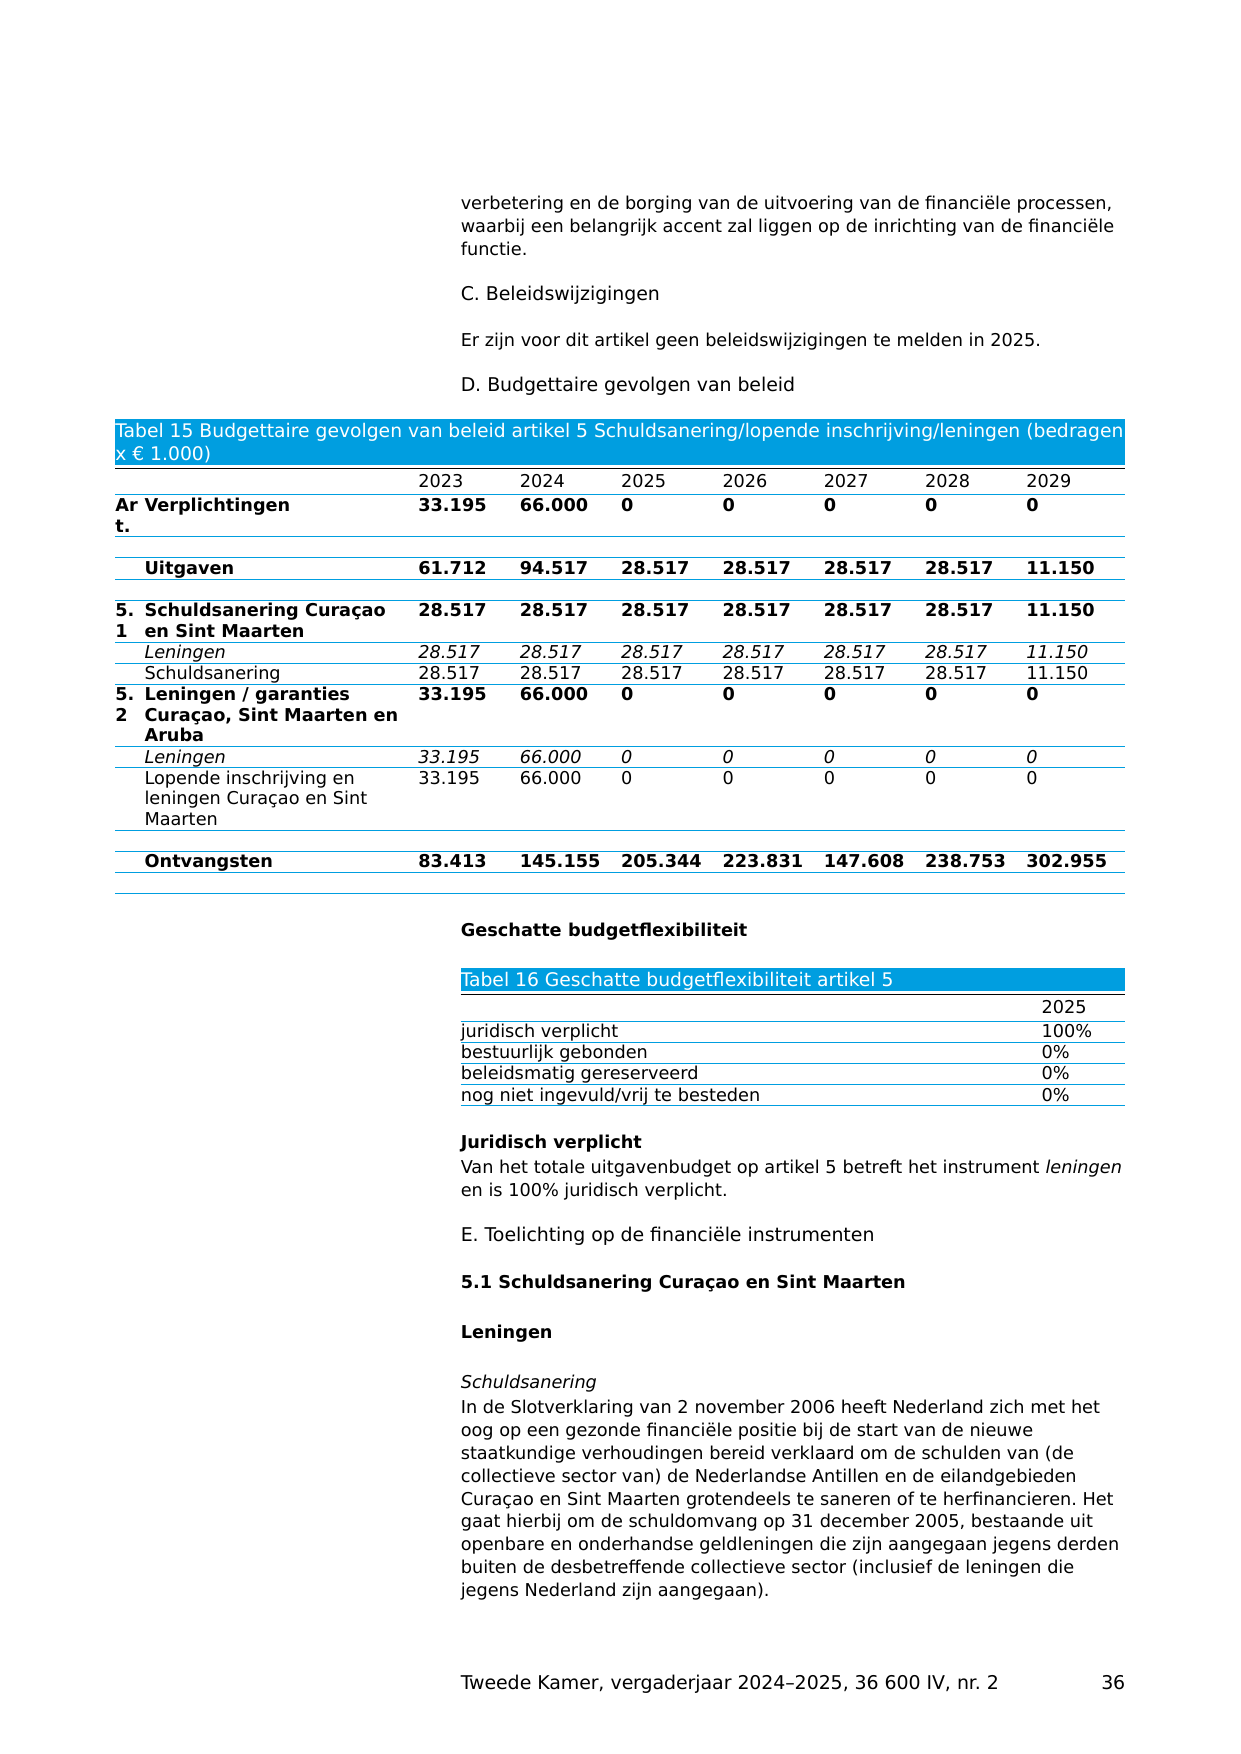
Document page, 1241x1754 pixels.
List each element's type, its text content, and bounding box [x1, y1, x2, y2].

table_cell 28.517 [618, 558, 719, 578]
table_cell [719, 580, 821, 599]
table_cell 2023 [415, 469, 517, 494]
table_cell 0% [1039, 1085, 1125, 1105]
table_cell [719, 831, 821, 851]
table_cell [115, 643, 141, 662]
table_cell 61.712 [415, 558, 517, 578]
table_cell 28.517 [415, 601, 517, 641]
table_cell [618, 537, 719, 557]
table_cell [415, 580, 517, 599]
table_cell [719, 873, 821, 893]
table_cell 238.753 [922, 852, 1023, 872]
table_cell [141, 469, 415, 494]
table_cell [1023, 873, 1125, 893]
table_cell 83.413 [415, 852, 517, 872]
table_cell 28.517 [719, 558, 821, 578]
table_cell [115, 537, 141, 557]
table_cell [517, 537, 618, 557]
table_cell 0 [719, 495, 821, 536]
table_cell 205.344 [618, 852, 719, 872]
table_cell 66.000 [517, 685, 618, 746]
table_cell [115, 664, 141, 684]
table_cell 223.831 [719, 852, 821, 872]
table_cell [115, 747, 141, 767]
text verbetering en de borging van de uitvoering van de financiële processen, waarbij een belangrijk accent zal liggen op de inrichting van de financiële functie. [461, 191, 1125, 259]
text Er zĳn voor dit artikel geen beleidswĳzigingen te melden in 2025. [461, 328, 1125, 351]
table_cell [719, 537, 821, 557]
text In de Slotverklaring van 2 november 2006 heeft Nederland zich met het oog op een gezonde financiële positie bij de start van de nieuwe staatkundige verhoudingen bereid verklaard om de schulden van (de collectieve sector van) de Nederlandse Antillen en de eilandgebieden Curaçao en Sint Maarten grotendeels te saneren of te herfinancieren. Het gaat hierbij om de schuldomvang op 31 december 2005, bestaande uit openbare en onderhandse geldleningen die zijn aangegaan jegens derden buiten de desbetreffende collectieve sector (inclusief de leningen die jegens Nederland zijn aangegaan). [461, 1395, 1125, 1601]
table_cell nog niet ingevuld/vrij te besteden [461, 1085, 1038, 1105]
table_cell [115, 831, 141, 851]
table_cell Schuldsanering [141, 664, 415, 684]
table_cell 11.150 [1023, 664, 1125, 684]
table_cell Art. [115, 495, 141, 536]
table_cell 0 [719, 768, 821, 829]
table_cell [821, 873, 922, 893]
table_cell juridisch verplicht [461, 1022, 1038, 1042]
table_cell [922, 873, 1023, 893]
table_cell 28.517 [618, 664, 719, 684]
table_cell Verplichtingen [141, 495, 415, 536]
table_cell [115, 580, 141, 599]
table_cell [461, 995, 1038, 1021]
table_cell Schuldsanering Curaçao en Sint Maarten [141, 601, 415, 641]
table_cell 0 [1023, 495, 1125, 536]
table_cell beleidsmatig gereserveerd [461, 1064, 1038, 1084]
table_cell 2026 [719, 469, 821, 494]
table_cell 33.195 [415, 768, 517, 829]
table_cell 33.195 [415, 685, 517, 746]
table_cell 28.517 [517, 601, 618, 641]
table_cell 0 [1023, 747, 1125, 767]
table_cell 28.517 [922, 643, 1023, 662]
table_cell 66.000 [517, 768, 618, 829]
table_cell 0 [922, 747, 1023, 767]
table_cell [517, 580, 618, 599]
table_cell 28.517 [719, 601, 821, 641]
table_cell 302.955 [1023, 852, 1125, 872]
table_cell 28.517 [821, 601, 922, 641]
table_cell 5.2 [115, 685, 141, 746]
table_cell [517, 831, 618, 851]
table_cell 0 [719, 685, 821, 746]
table_cell [115, 852, 141, 872]
title D. Budgettaire gevolgen van beleid [461, 374, 1125, 396]
table_cell [1023, 537, 1125, 557]
table_cell [141, 873, 415, 893]
table_cell 11.150 [1023, 601, 1125, 641]
table_cell [141, 580, 415, 599]
table_cell 33.195 [415, 747, 517, 767]
text Geschatte budgetflexibiliteit [461, 918, 1125, 941]
table_cell [821, 580, 922, 599]
table_cell 0 [922, 495, 1023, 536]
table_cell Lopende inschrijving en leningen Curaçao en Sint Maarten [141, 768, 415, 829]
table_cell [618, 873, 719, 893]
text Van het totale uitgavenbudget op artikel 5 betreft het instrument leningen en is 100% juridisch verplicht. [461, 1156, 1125, 1201]
table_cell 28.517 [922, 664, 1023, 684]
table_cell 2025 [1039, 995, 1125, 1021]
table_cell 66.000 [517, 495, 618, 536]
table_cell Ontvangsten [141, 852, 415, 872]
table_cell 0 [922, 685, 1023, 746]
table_cell 28.517 [618, 643, 719, 662]
table_cell [115, 768, 141, 829]
table_cell 11.150 [1023, 558, 1125, 578]
title E. Toelichting op de financiële instrumenten [461, 1224, 1125, 1246]
table_cell [618, 580, 719, 599]
table_cell [618, 831, 719, 851]
table_cell 0% [1039, 1064, 1125, 1084]
table_cell 0 [618, 747, 719, 767]
table_cell 28.517 [517, 664, 618, 684]
table_cell 28.517 [821, 643, 922, 662]
table_cell 28.517 [922, 558, 1023, 578]
table_cell 0 [821, 685, 922, 746]
table_cell 28.517 [618, 601, 719, 641]
table_cell 0 [1023, 768, 1125, 829]
table_cell 0% [1039, 1043, 1125, 1063]
table_cell 28.517 [415, 664, 517, 684]
table_cell [1023, 580, 1125, 599]
table_cell 0 [821, 747, 922, 767]
table_cell 33.195 [415, 495, 517, 536]
text Leningen [461, 1320, 1125, 1343]
table_cell [517, 873, 618, 893]
table_cell [115, 558, 141, 578]
table_cell 0 [922, 768, 1023, 829]
table_cell 66.000 [517, 747, 618, 767]
title C. Beleidswijzigingen [461, 282, 1125, 304]
table_cell 28.517 [922, 601, 1023, 641]
table_cell 2029 [1023, 469, 1125, 494]
table_cell 28.517 [821, 558, 922, 578]
table_cell 0 [618, 685, 719, 746]
table_cell 0 [821, 495, 922, 536]
table_cell 0 [1023, 685, 1125, 746]
text Schuldsanering [461, 1370, 1125, 1393]
table_cell [115, 873, 141, 893]
table_cell Leningen / garanties Curaçao, Sint Maarten en Aruba [141, 685, 415, 746]
table_cell 0 [618, 768, 719, 829]
table_cell 2024 [517, 469, 618, 494]
table_cell 2025 [618, 469, 719, 494]
table_cell 2027 [821, 469, 922, 494]
table_cell 28.517 [821, 664, 922, 684]
table_cell [415, 831, 517, 851]
table_cell 0 [821, 768, 922, 829]
table_cell [821, 831, 922, 851]
table_cell 100% [1039, 1022, 1125, 1042]
table_cell [141, 831, 415, 851]
table_cell 94.517 [517, 558, 618, 578]
table_cell 145.155 [517, 852, 618, 872]
table_cell 28.517 [517, 643, 618, 662]
table_cell 28.517 [719, 643, 821, 662]
table_cell 147.608 [821, 852, 922, 872]
table_cell 0 [719, 747, 821, 767]
table_cell [1023, 831, 1125, 851]
table_cell [922, 831, 1023, 851]
table_cell [922, 580, 1023, 599]
table_cell 2028 [922, 469, 1023, 494]
table_cell [415, 537, 517, 557]
table_cell Uitgaven [141, 558, 415, 578]
table_cell Leningen [141, 643, 415, 662]
text 5.1 Schuldsanering Curaçao en Sint Maarten [461, 1270, 1125, 1293]
table_cell [821, 537, 922, 557]
table_cell Leningen [141, 747, 415, 767]
table_cell bestuurlijk gebonden [461, 1043, 1038, 1063]
table_cell 28.517 [719, 664, 821, 684]
table_cell 28.517 [415, 643, 517, 662]
table_cell 5.1 [115, 601, 141, 641]
text Juridisch verplicht [461, 1131, 1125, 1153]
table_cell 0 [618, 495, 719, 536]
table_cell 11.150 [1023, 643, 1125, 662]
table_cell [141, 537, 415, 557]
table_cell [922, 537, 1023, 557]
table_cell [415, 873, 517, 893]
table_cell [115, 469, 141, 494]
